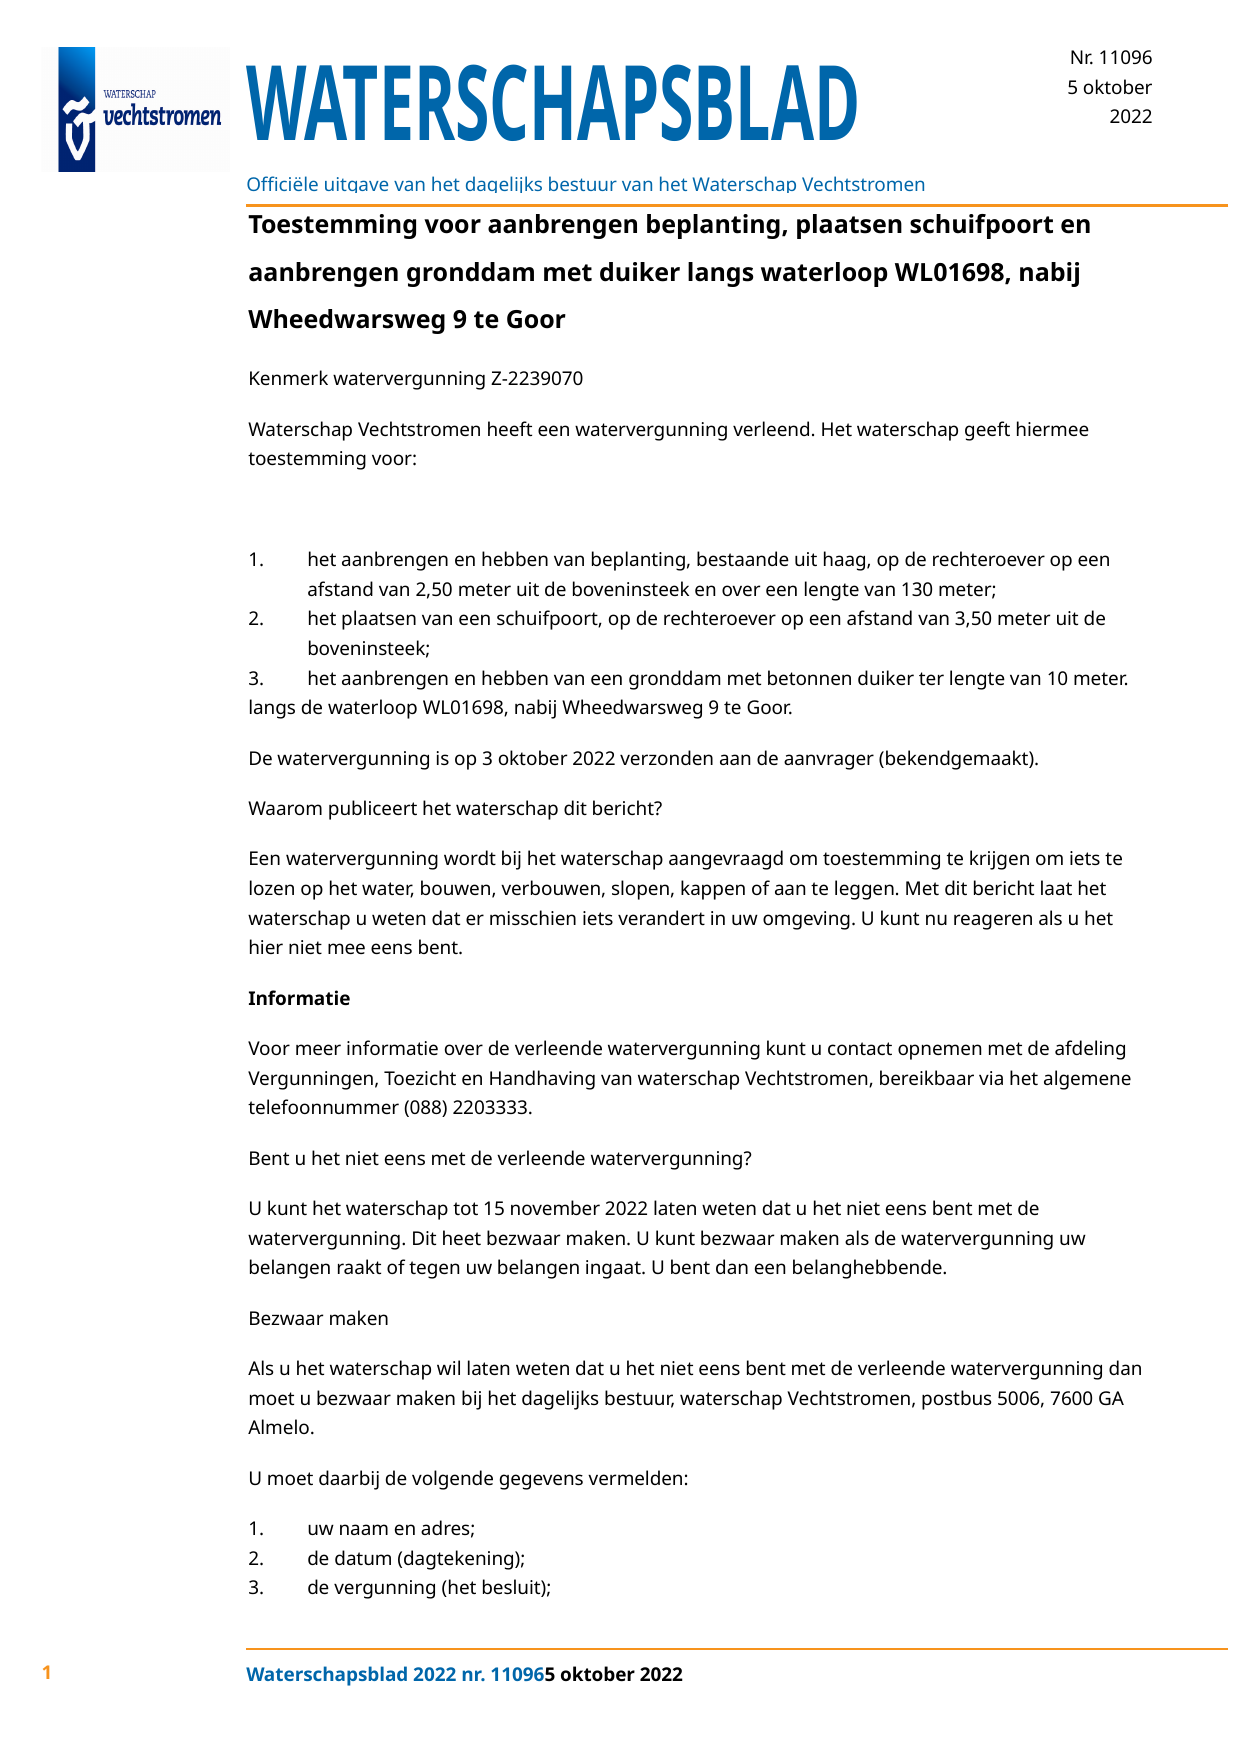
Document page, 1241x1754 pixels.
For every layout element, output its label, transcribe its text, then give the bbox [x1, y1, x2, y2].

text Voor meer informatie over de verleende watervergunning kunt u contact opnemen met de afdeling Vergunningen, Toezicht en Handhaving van waterschap Vechtstromen, bereikbaar via het algemene telefoonnummer (088) 2203333. [248, 1035, 1152, 1120]
picture [41, 47, 231, 172]
text Bezwaar maken [248, 1305, 1152, 1330]
text Waarom publiceert het waterschap dit bericht? [248, 795, 1152, 821]
text Een watervergunning wordt bij het waterschap aangevraagd om toestemming te krijgen om iets te lozen op het water, bouwen, verbouwen, slopen, kappen of aan te leggen. Met dit bericht laat het waterschap u weten dat er misschien iets verandert in uw omgeving. U kunt nu reageren als u het hier niet mee eens bent. [248, 846, 1152, 960]
list uw naam en adres; [248, 1515, 1152, 1541]
list de datum (dagtekening); [248, 1545, 1152, 1570]
text Waterschap Vechtstromen heeft een watervergunning verleend. Het waterschap geeft hiermee toestemming voor: [248, 416, 1152, 471]
list het aanbrengen en hebben van beplanting, bestaande uit haag, op de rechteroever op een afstand van 2,50 meter uit de boveninsteek en over een lengte van 130 meter; [248, 546, 1152, 602]
text langs de waterloop WL01698, nabij Wheedwarsweg 9 te Goor. [248, 694, 1152, 720]
list het plaatsen van een schuifpoort, op de rechteroever op een afstand van 3,50 meter uit de boveninsteek; [248, 606, 1152, 661]
text Bent u het niet eens met de verleende watervergunning? [248, 1145, 1152, 1170]
text De watervergunning is op 3 oktober 2022 verzonden aan de aanvrager (bekendgemaakt). [248, 745, 1152, 770]
text Als u het waterschap wil laten weten dat u het niet eens bent met de verleende watervergunning dan moet u bezwaar maken bij het dagelijks bestuur, waterschap Vechtstromen, postbus 5006, 7600 GA Almelo. [248, 1355, 1152, 1440]
text Kenmerk watervergunning Z-2239070 [248, 366, 1152, 391]
list het aanbrengen en hebben van een gronddam met betonnen duiker ter lengte van 10 meter. [248, 665, 1152, 690]
list de vergunning (het besluit); [248, 1574, 1152, 1600]
text U kunt het waterschap tot 15 november 2022 laten weten dat u het niet eens bent met de watervergunning. Dit heet bezwaar maken. U kunt bezwaar maken als de watervergunning uw belangen raakt of tegen uw belangen ingaat. U bent dan een belanghebbende. [248, 1195, 1152, 1280]
text Toestemming voor aanbrengen beplanting, plaatsen schuifpoort en aanbrengen gronddam met duiker langs waterloop WL01698, nabij Wheedwarsweg 9 te Goor [248, 207, 1152, 336]
text U moet daarbij de volgende gegevens vermelden: [248, 1465, 1152, 1490]
text Informatie [248, 985, 1152, 1010]
